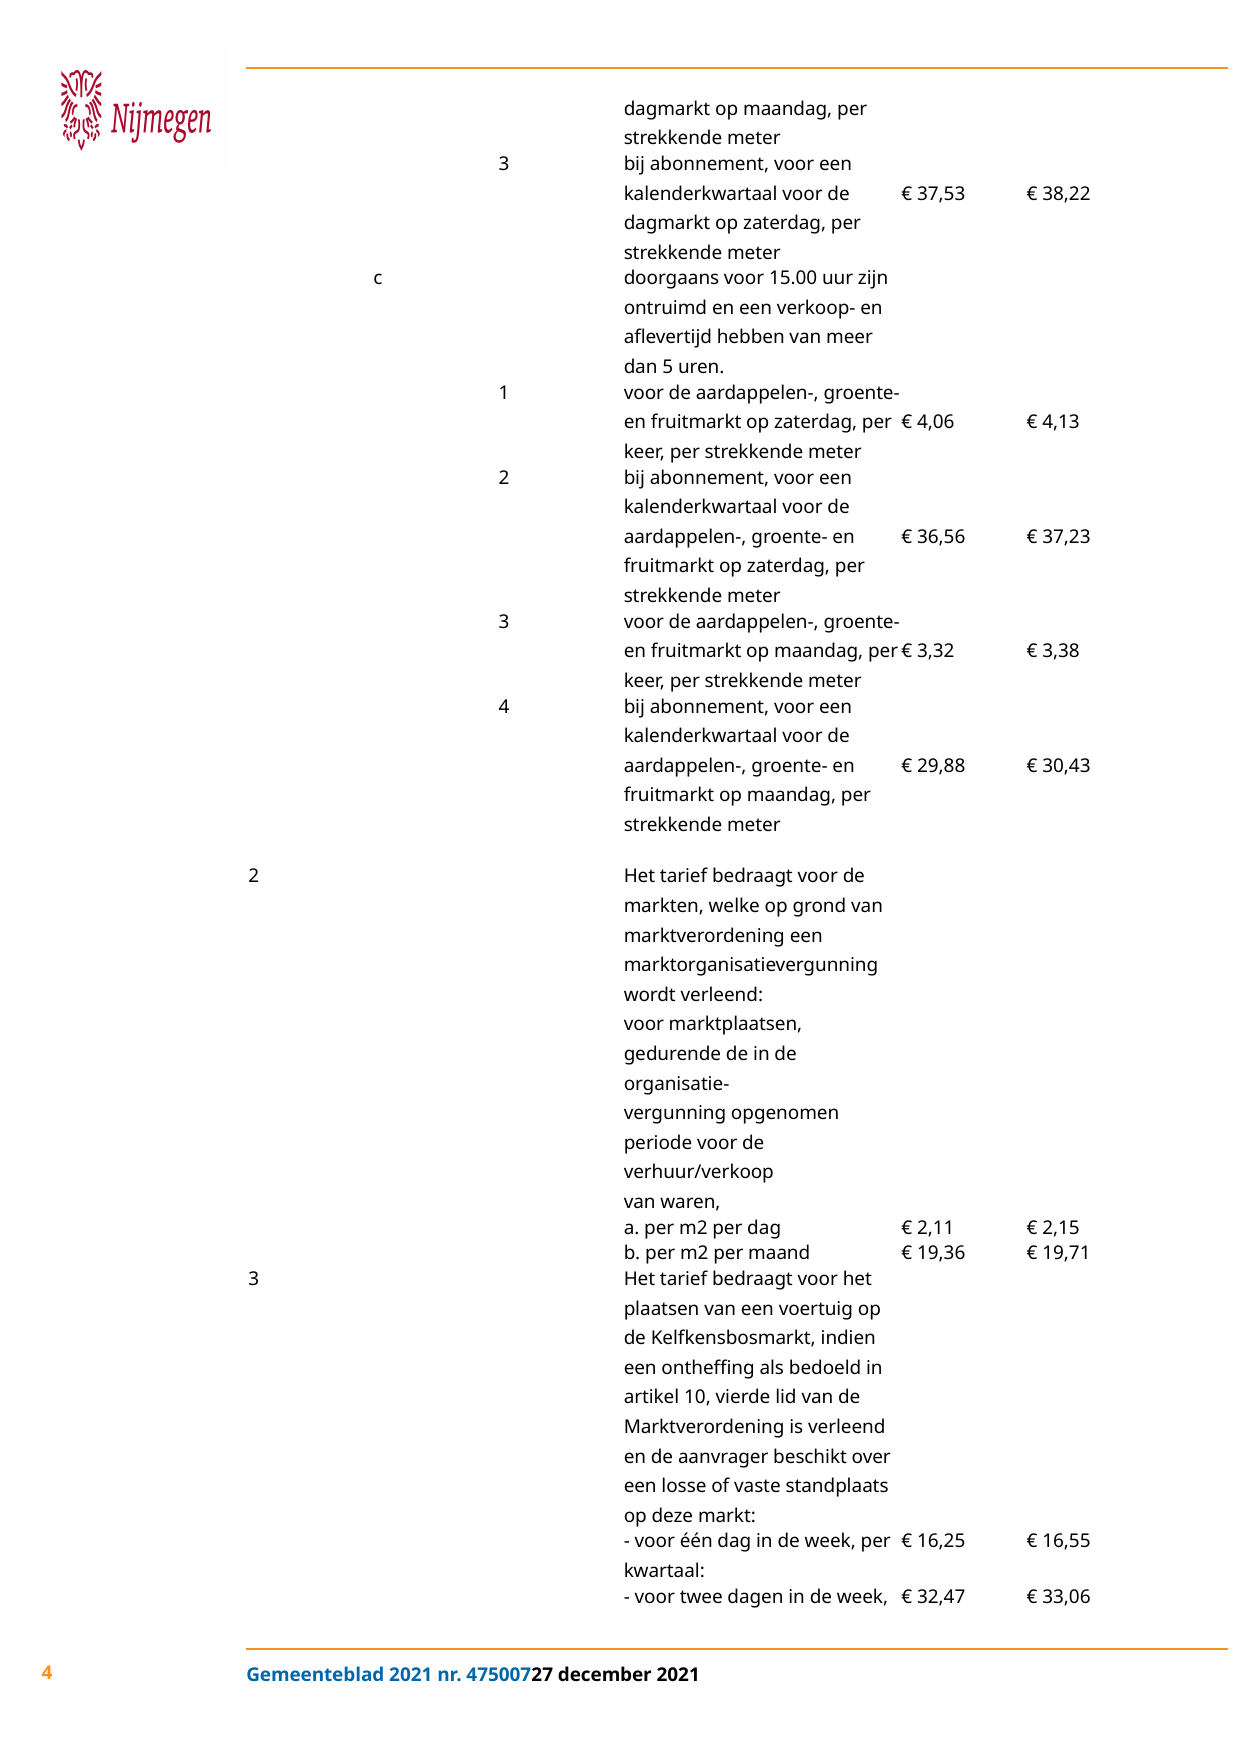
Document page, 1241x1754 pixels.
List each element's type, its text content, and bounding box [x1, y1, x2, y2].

table_cell - voor één dag in de week, per kwartaal: [624, 1528, 901, 1583]
table_cell [498, 837, 623, 863]
table_cell [248, 1528, 373, 1583]
table_cell € 19,36 [901, 1240, 1026, 1265]
table_cell bij abonnement, voor een kalenderkwartaal voor de dagmarkt op zaterdag, per strekkende meter [624, 150, 901, 264]
table_cell € 33,06 [1026, 1583, 1152, 1609]
table_cell [248, 265, 373, 379]
table_cell Het tarief bedraagt voor de markten, welke op grond van marktverordening een marktorganisatievergunning wordt verleend: voor marktplaatsen, gedurende de in de organisatie- vergunning opgenomen periode voor de verhuur/verkoop van waren, [624, 863, 901, 1214]
table_cell [901, 95, 1026, 150]
table_cell € 16,25 [901, 1528, 1026, 1583]
table_cell [373, 1528, 498, 1583]
table_cell Het tarief bedraagt voor het plaatsen van een voertuig op de Kelfkensbosmarkt, indien een ontheffing als bedoeld in artikel 10, vierde lid van de Marktverordening is verleend en de aanvrager beschikt over een losse of vaste standplaats op deze markt: [624, 1265, 901, 1528]
table_cell [373, 1240, 498, 1265]
table_cell [373, 1265, 498, 1528]
table_cell - voor twee dagen in de week, [624, 1583, 901, 1609]
table_cell € 2,11 [901, 1214, 1026, 1239]
table_cell 3 [248, 1265, 373, 1528]
table_cell [498, 1583, 623, 1609]
table_cell 3 [498, 150, 623, 264]
table_cell [248, 95, 373, 150]
table_cell [373, 693, 498, 837]
table_cell [373, 464, 498, 608]
table_cell 1 [498, 379, 623, 464]
table_cell [248, 1583, 373, 1609]
table_cell [1026, 837, 1152, 863]
table_cell [248, 837, 373, 863]
table_cell b. per m2 per maand [624, 1240, 901, 1265]
table_cell € 32,47 [901, 1583, 1026, 1609]
table_cell [1026, 95, 1152, 150]
table_cell [373, 95, 498, 150]
table_cell [498, 1528, 623, 1583]
table_cell 3 [498, 608, 623, 693]
table_cell 2 [498, 464, 623, 608]
table_cell [373, 608, 498, 693]
table_cell [498, 95, 623, 150]
table_cell [248, 693, 373, 837]
table_cell [373, 863, 498, 1214]
table_cell 4 [498, 693, 623, 837]
table_cell [248, 150, 373, 264]
table_cell [1026, 265, 1152, 379]
table_cell € 4,06 [901, 379, 1026, 464]
table_cell € 29,88 [901, 693, 1026, 837]
table_cell voor de aardappelen-, groente- en fruitmarkt op maandag, per keer, per strekkende meter [624, 608, 901, 693]
table_cell [373, 837, 498, 863]
table_cell [901, 1265, 1026, 1528]
table_cell € 37,23 [1026, 464, 1152, 608]
table_cell c [373, 265, 498, 379]
table_cell € 19,71 [1026, 1240, 1152, 1265]
table_cell € 4,13 [1026, 379, 1152, 464]
table_cell doorgaans voor 15.00 uur zijn ontruimd en een verkoop- en aflevertijd hebben van meer dan 5 uren. [624, 265, 901, 379]
table_cell [498, 863, 623, 1214]
table_cell dagmarkt op maandag, per strekkende meter [624, 95, 901, 150]
table_cell [901, 265, 1026, 379]
table_cell bij abonnement, voor een kalenderkwartaal voor de aardappelen-, groente- en fruitmarkt op maandag, per strekkende meter [624, 693, 901, 837]
table_cell [624, 837, 901, 863]
table_cell [498, 1214, 623, 1239]
table_cell € 2,15 [1026, 1214, 1152, 1239]
table_cell [373, 379, 498, 464]
table_cell [373, 1583, 498, 1609]
table_cell 2 [248, 863, 373, 1214]
table_cell [901, 837, 1026, 863]
table_cell [248, 379, 373, 464]
table_cell € 36,56 [901, 464, 1026, 608]
table_cell € 30,43 [1026, 693, 1152, 837]
table_cell [498, 265, 623, 379]
table_cell [248, 608, 373, 693]
table_cell € 37,53 [901, 150, 1026, 264]
table_cell [248, 464, 373, 608]
table_cell bij abonnement, voor een kalenderkwartaal voor de aardappelen-, groente- en fruitmarkt op zaterdag, per strekkende meter [624, 464, 901, 608]
table_cell € 3,38 [1026, 608, 1152, 693]
table_cell [373, 150, 498, 264]
table_cell € 16,55 [1026, 1528, 1152, 1583]
table_cell [248, 1214, 373, 1239]
table_cell € 3,32 [901, 608, 1026, 693]
table_cell [901, 863, 1026, 1214]
picture [41, 47, 231, 172]
table_cell voor de aardappelen-, groente- en fruitmarkt op zaterdag, per keer, per strekkende meter [624, 379, 901, 464]
table_cell [498, 1240, 623, 1265]
table_cell a. per m2 per dag [624, 1214, 901, 1239]
table_cell [498, 1265, 623, 1528]
table_cell [373, 1214, 498, 1239]
table_cell [1026, 1265, 1152, 1528]
table_cell [248, 1240, 373, 1265]
table_cell [1026, 863, 1152, 1214]
table_cell € 38,22 [1026, 150, 1152, 264]
